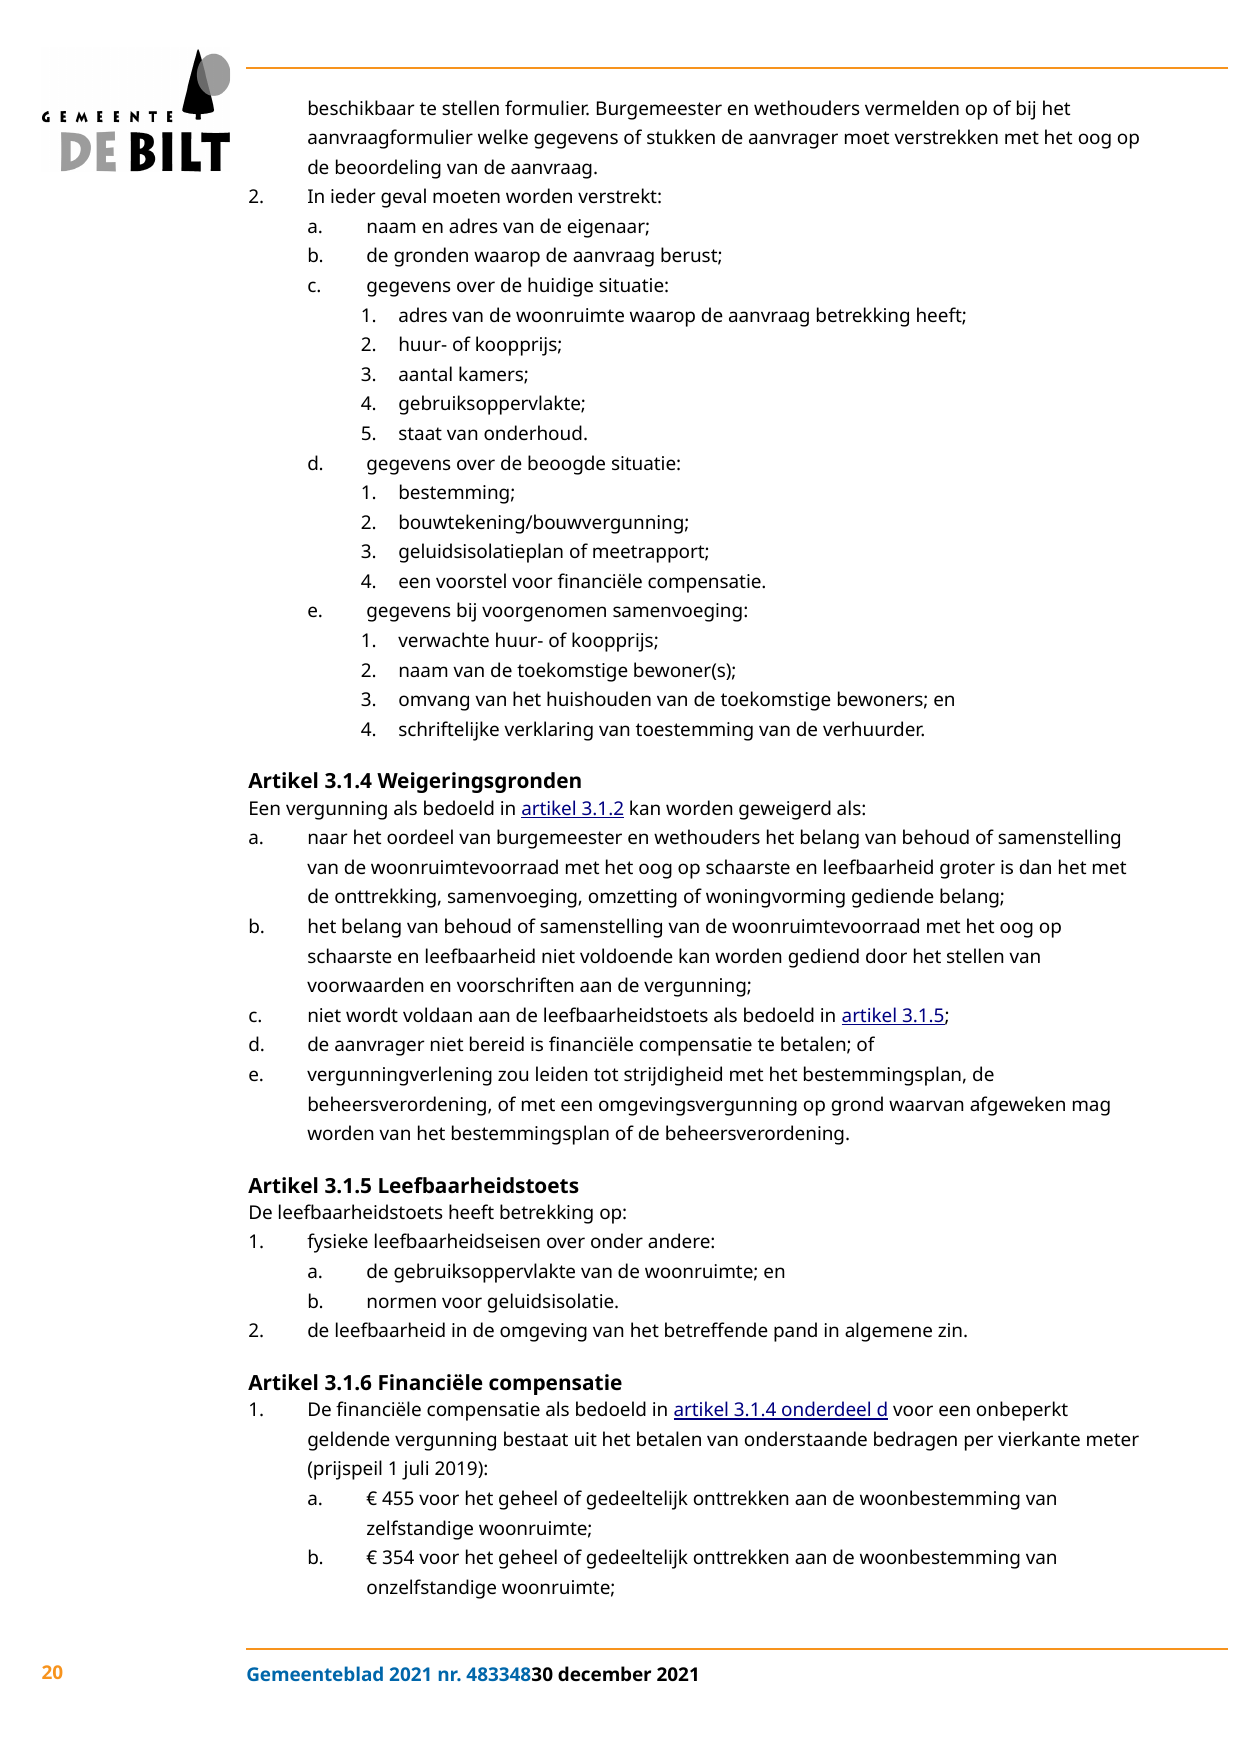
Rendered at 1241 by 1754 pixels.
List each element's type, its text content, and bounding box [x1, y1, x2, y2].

list In ieder geval moeten worden verstrekt: [248, 183, 1152, 209]
list de aanvrager niet bereid is financiële compensatie te betalen; of [248, 1032, 1152, 1057]
list verwachte huur- of koopprijs; [361, 627, 1152, 653]
text Artikel 3.1.5 Leefbaarheidstoets [248, 1171, 1152, 1199]
list het belang van behoud of samenstelling van de woonruimtevoorraad met het oog op schaarste en leefbaarheid niet voldoende kan worden gediend door het stellen van voorwaarden en voorschriften aan de vergunning; [248, 913, 1152, 998]
list naar het oordeel van burgemeester en wethouders het belang van behoud of samenstelling van de woonruimtevoorraad met het oog op schaarste en leefbaarheid groter is dan het met de onttrekking, samenvoeging, omzetting of woningvorming gediende belang; [248, 824, 1152, 909]
list staat van onderhoud. [361, 420, 1152, 446]
list bouwtekening/bouwvergunning; [361, 509, 1152, 535]
list de gronden waarop de aanvraag berust; [307, 243, 1152, 268]
list een voorstel voor financiële compensatie. [361, 568, 1152, 594]
list adres van de woonruimte waarop de aanvraag betrekking heeft; [361, 302, 1152, 328]
list vergunningverlening zou leiden tot strijdigheid met het bestemmingsplan, de beheersverordening, of met een omgevingsvergunning op grond waarvan afgeweken mag worden van het bestemmingsplan of de beheersverordening. [248, 1061, 1152, 1146]
list gebruiksoppervlakte; [361, 391, 1152, 416]
list beschikbaar te stellen formulier. Burgemeester en wethouders vermelden op of bij het aanvraagformulier welke gegevens of stukken de aanvrager moet verstrekken met het oog op de beoordeling van de aanvraag. [248, 95, 1152, 180]
picture [41, 47, 231, 172]
list de leefbaarheid in de omgeving van het betreffende pand in algemene zin. [248, 1317, 1152, 1343]
list aantal kamers; [361, 361, 1152, 387]
list De financiële compensatie als bedoeld in artikel 3.1.4 onderdeel d voor een onbeperkt geldende vergunning bestaat uit het betalen van onderstaande bedragen per vierkante meter (prijspeil 1 juli 2019): [248, 1396, 1152, 1481]
list de gebruiksoppervlakte van de woonruimte; en [307, 1258, 1152, 1284]
list geluidsisolatieplan of meetrapport; [361, 538, 1152, 564]
list naam en adres van de eigenaar; [307, 213, 1152, 239]
list normen voor geluidsisolatie. [307, 1288, 1152, 1314]
text De leefbaarheidstoets heeft betrekking op: [248, 1199, 1152, 1225]
list huur- of koopprijs; [361, 331, 1152, 357]
list naam van de toekomstige bewoner(s); [361, 657, 1152, 683]
list gegevens over de beoogde situatie: [307, 450, 1152, 476]
list € 354 voor het geheel of gedeeltelijk onttrekken aan de woonbestemming van onzelfstandige woonruimte; [307, 1544, 1152, 1599]
text Een vergunning als bedoeld in artikel 3.1.2 kan worden geweigerd als: [248, 795, 1152, 821]
list niet wordt voldaan aan de leefbaarheidstoets als bedoeld in artikel 3.1.5; [248, 1002, 1152, 1028]
list omvang van het huishouden van de toekomstige bewoners; en [361, 686, 1152, 712]
list fysieke leefbaarheidseisen over onder andere: [248, 1229, 1152, 1254]
list gegevens over de huidige situatie: [307, 272, 1152, 298]
list schriftelijke verklaring van toestemming van de verhuurder. [361, 716, 1152, 742]
list gegevens bij voorgenomen samenvoeging: [307, 598, 1152, 623]
list bestemming; [361, 479, 1152, 505]
list € 455 voor het geheel of gedeeltelijk onttrekken aan de woonbestemming van zelfstandige woonruimte; [307, 1485, 1152, 1540]
text Artikel 3.1.6 Financiële compensatie [248, 1368, 1152, 1396]
text Artikel 3.1.4 Weigeringsgronden [248, 766, 1152, 795]
